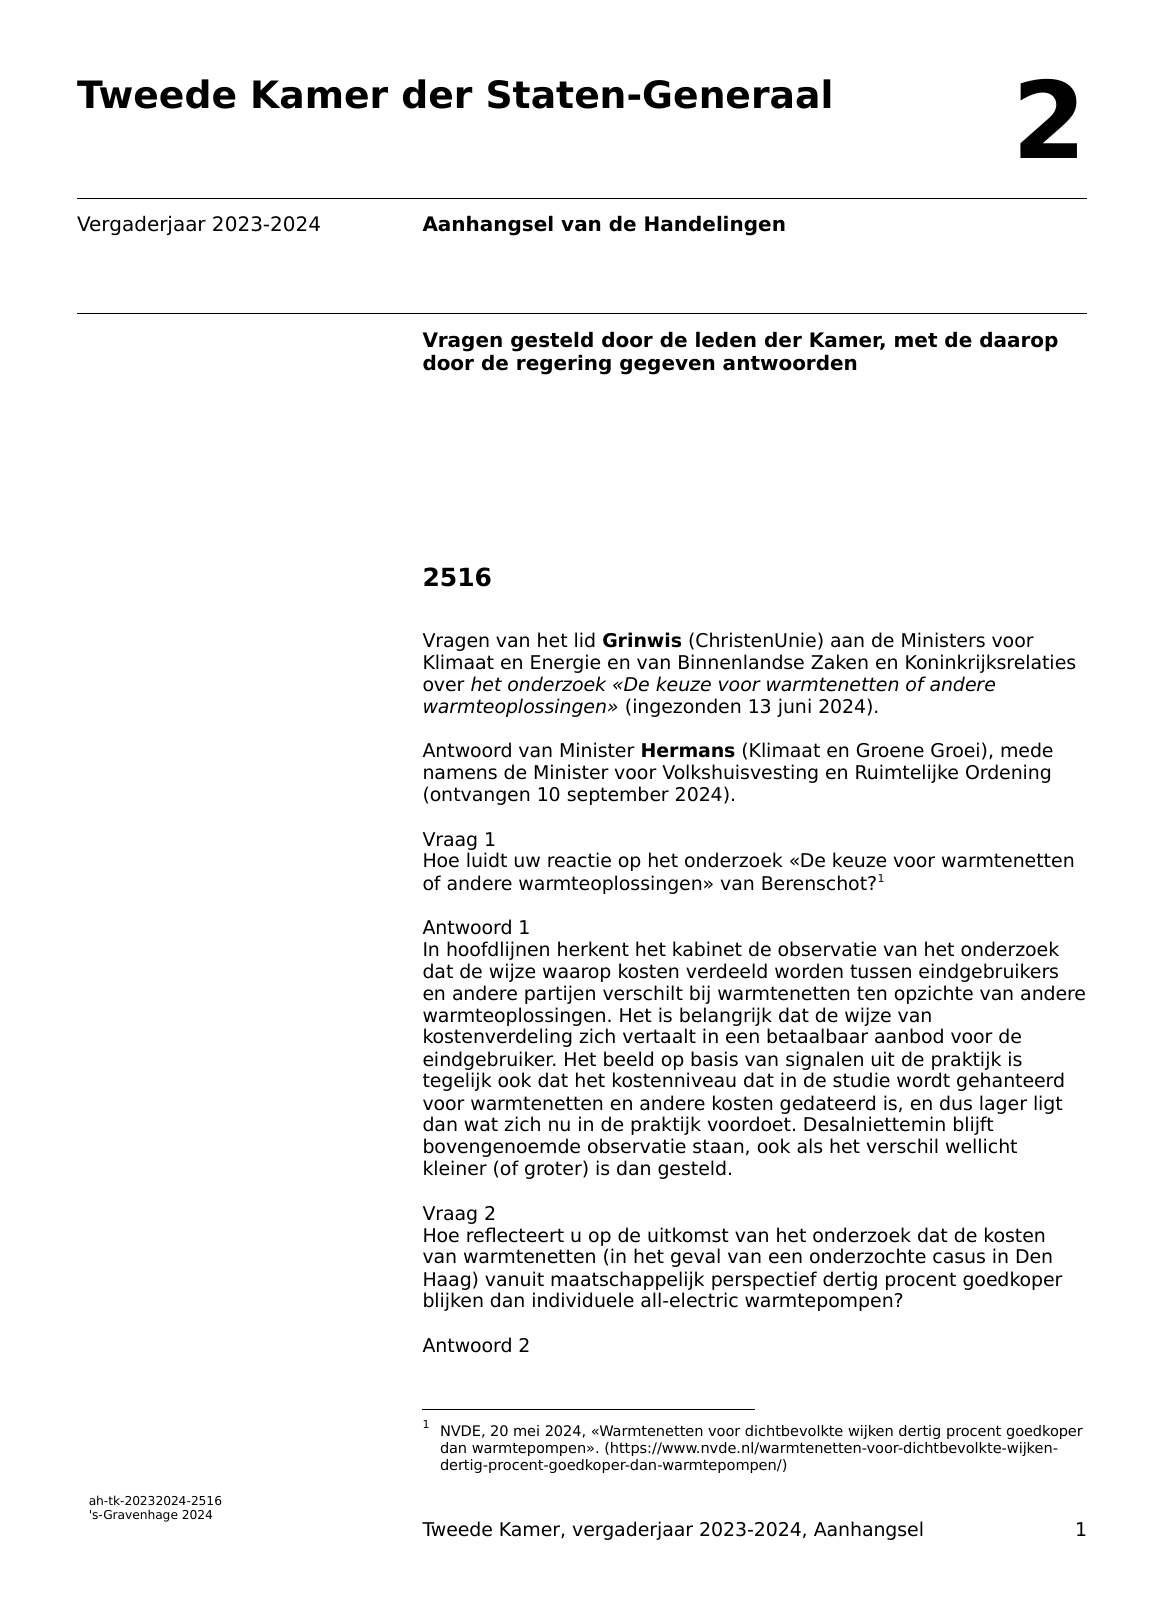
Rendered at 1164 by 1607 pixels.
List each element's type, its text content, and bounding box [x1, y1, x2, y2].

text Antwoord 2 [422, 1334, 1087, 1357]
table_header Tweede Kamer der Staten-Generaal [77, 59, 886, 198]
text Hoe reflecteert u op de uitkomst van het onderzoek dat de kosten van warmtenetten (in het geval van een onderzochte casus in Den Haag) vanuit maatschappelijk perspectief dertig procent goedkoper blijken dan individuele all-electric warmtepompen? [422, 1224, 1087, 1312]
text Vragen van het lid Grinwis (ChristenUnie) aan de Ministers voor Klimaat en Energie en van Binnenlandse Zaken en Koninkrijksrelaties over het onderzoek «De keuze voor warmtenetten of andere warmteoplossingen» (ingezonden 13 juni 2024). [422, 630, 1087, 718]
text ah-tk-20232024-2516 [88, 1494, 323, 1508]
text Vraag 2 [422, 1202, 1087, 1224]
text Vraag 1 [422, 828, 1087, 850]
table_cell Aanhangsel van de Handelingen [422, 199, 1087, 313]
text In hoofdlijnen herkent het kabinet de observatie van het onderzoek dat de wijze waarop kosten verdeeld worden tussen eindgebruikers en andere partijen verschilt bij warmtenetten ten opzichte van andere warmteoplossingen. Het is belangrijk dat de wijze van kostenverdeling zich vertaalt in een betaalbaar aanbod voor de eindgebruiker. Het beeld op basis van signalen uit de praktijk is tegelijk ook dat het kostenniveau dat in de studie wordt gehanteerd voor warmtenetten en andere kosten gedateerd is, en dus lager ligt dan wat zich nu in de praktijk voordoet. Desalniettemin blijft bovengenoemde observatie staan, ook als het verschil wellicht kleiner (of groter) is dan gesteld. [422, 938, 1087, 1180]
table_cell Vergaderjaar 2023-2024 [77, 199, 422, 313]
table_cell [77, 314, 422, 375]
table_cell Vragen gesteld door de leden der Kamer, met de daarop door de regering gegeven antwoorden [422, 314, 1087, 375]
text 2516 [422, 563, 1087, 592]
text Antwoord 1 [422, 917, 1087, 938]
text Antwoord van Minister Hermans (Klimaat en Groene Groei), mede namens de Minister voor Volkshuisvesting en Ruimtelijke Ordening (ontvangen 10 september 2024). [422, 740, 1087, 806]
text NVDE, 20 mei 2024, «Warmtenetten voor dichtbevolkte wijken dertig procent goedkoper dan warmtepompen». (https://www.nvde.nl/warmtenetten-voor-dichtbevolkte-wijken-dertig-procent-goedkoper-dan-warmtepompen/) [422, 1418, 1087, 1474]
table_header 2 [886, 59, 1087, 198]
text Hoe luidt uw reactie op het onderzoek «De keuze voor warmtenetten of andere warmteoplossingen» van Berenschot? [422, 850, 1087, 894]
text 's-Gravenhage 2024 [88, 1508, 323, 1522]
